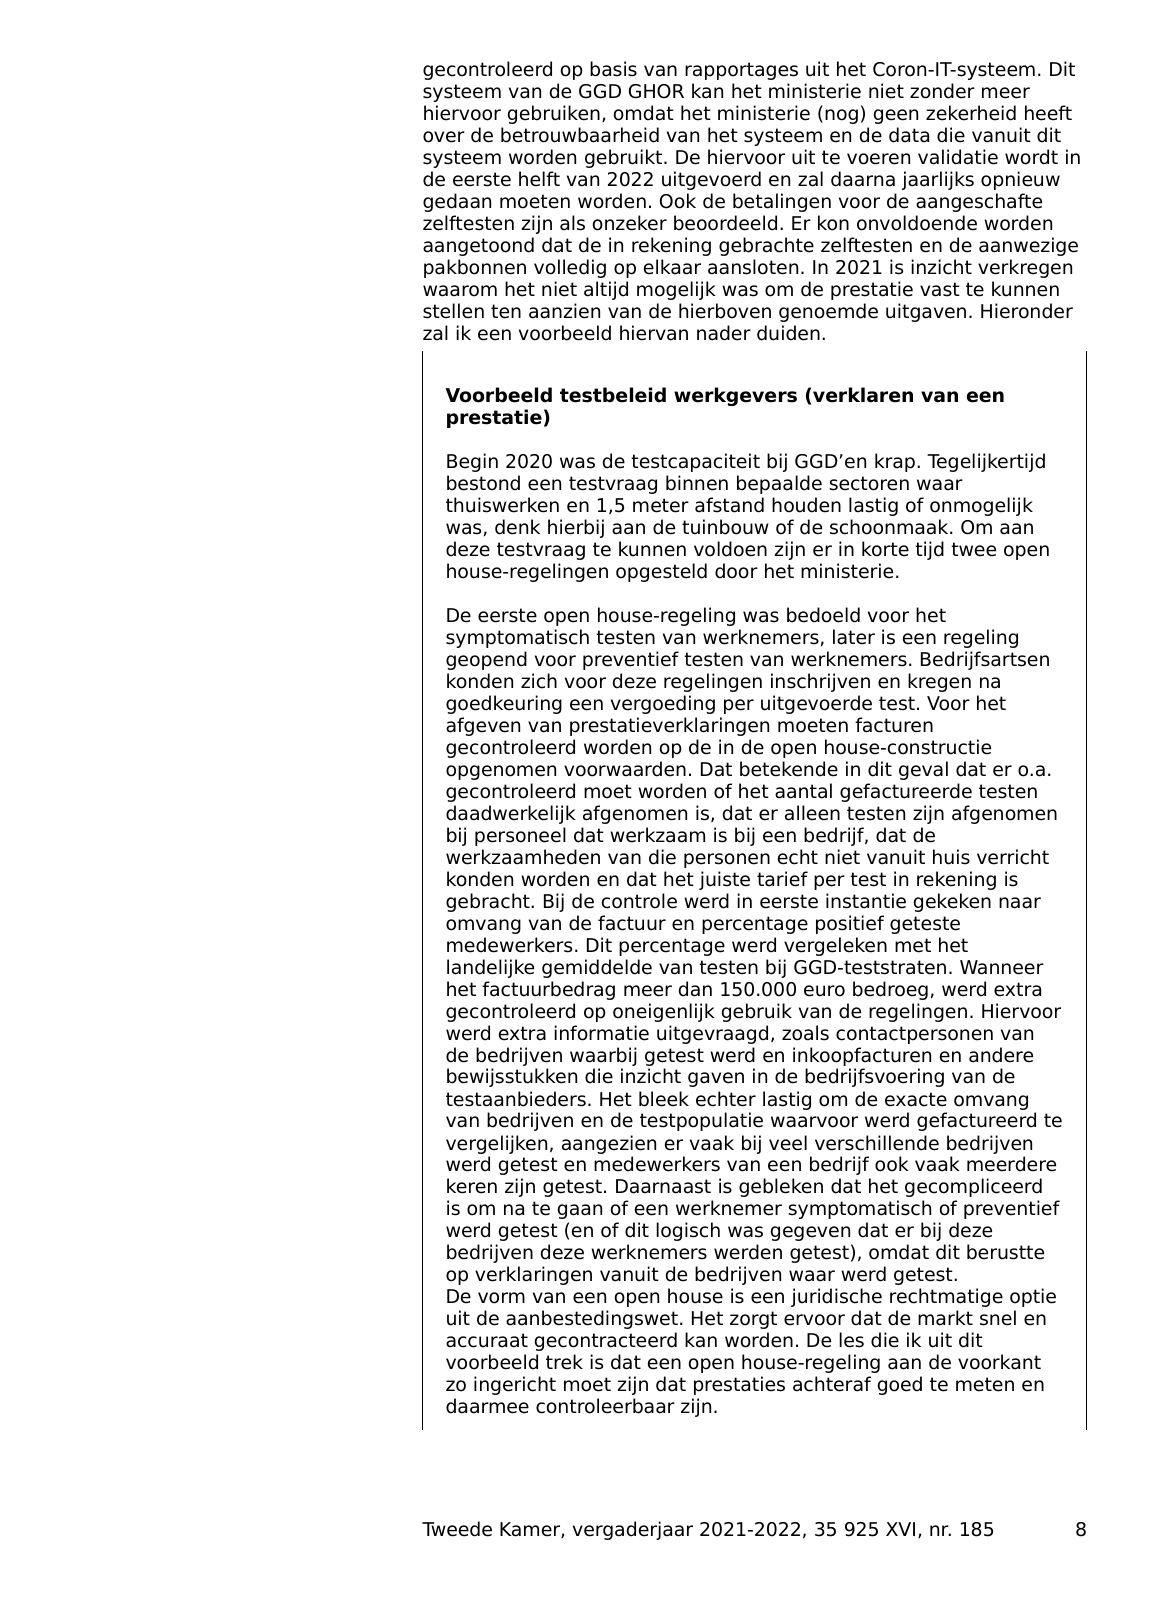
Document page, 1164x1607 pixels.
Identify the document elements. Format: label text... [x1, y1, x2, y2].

text gecontroleerd op basis van rapportages uit het Coron-IT-systeem. Dit systeem van de GGD GHOR kan het ministerie niet zonder meer hiervoor gebruiken, omdat het ministerie (nog) geen zekerheid heeft over de betrouwbaarheid van het systeem en de data die vanuit dit systeem worden gebruikt. De hiervoor uit te voeren validatie wordt in de eerste helft van 2022 uitgevoerd en zal daarna jaarlijks opnieuw gedaan moeten worden. Ook de betalingen voor de aangeschafte zelftesten zijn als onzeker beoordeeld. Er kon onvoldoende worden aangetoond dat de in rekening gebrachte zelftesten en de aanwezige pakbonnen volledig op elkaar aansloten. In 2021 is inzicht verkregen waarom het niet altijd mogelijk was om de prestatie vast te kunnen stellen ten aanzien van de hierboven genoemde uitgaven. Hieronder zal ik een voorbeeld hiervan nader duiden. [422, 59, 1087, 345]
table_header Voorbeeld testbeleid werkgevers (verklaren van een prestatie) Begin 2020 was de testcapaciteit bij GGD’en krap. Tegelijkertijd bestond een testvraag binnen bepaalde sectoren waar thuiswerken en 1,5 meter afstand houden lastig of onmogelijk was, denk hierbij aan de tuinbouw of de schoonmaak. Om aan deze testvraag te kunnen voldoen zijn er in korte tijd twee open house-regelingen opgesteld door het ministerie. De eerste open house-regeling was bedoeld voor het symptomatisch testen van werknemers, later is een regeling geopend voor preventief testen van werknemers. Bedrijfsartsen konden zich voor deze regelingen inschrijven en kregen na goedkeuring een vergoeding per uitgevoerde test. Voor het afgeven van prestatieverklaringen moeten facturen gecontroleerd worden op de in de open house-constructie opgenomen voorwaarden. Dat betekende in dit geval dat er o.a. gecontroleerd moet worden of het aantal gefactureerde testen daadwerkelijk afgenomen is, dat er alleen testen zijn afgenomen bij personeel dat werkzaam is bij een bedrijf, dat de werkzaamheden van die personen echt niet vanuit huis verricht konden worden en dat het juiste tarief per test in rekening is gebracht. Bij de controle werd in eerste instantie gekeken naar omvang van de factuur en percentage positief geteste medewerkers. Dit percentage werd vergeleken met het landelijke gemiddelde van testen bij GGD-teststraten. Wanneer het factuurbedrag meer dan 150.000 euro bedroeg, werd extra gecontroleerd op oneigenlijk gebruik van de regelingen. Hiervoor werd extra informatie uitgevraagd, zoals contactpersonen van de bedrijven waarbij getest werd en inkoopfacturen en andere bewijsstukken die inzicht gaven in de bedrijfsvoering van de testaanbieders. Het bleek echter lastig om de exacte omvang van bedrijven en de testpopulatie waarvoor werd gefactureerd te vergelijken, aangezien er vaak bij veel verschillende bedrijven werd getest en medewerkers van een bedrijf ook vaak meerdere keren zijn getest. Daarnaast is gebleken dat het gecompliceerd is om na te gaan of een werknemer symptomatisch of preventief werd getest (en of dit logisch was gegeven dat er bij deze bedrijven deze werknemers werden getest), omdat dit berustte op verklaringen vanuit de bedrijven waar werd getest. De vorm van een open house is een juridische rechtmatige optie uit de aanbestedingswet. Het zorgt ervoor dat de markt snel en accuraat gecontracteerd kan worden. De les die ik uit dit voorbeeld trek is dat een open house-regeling aan de voorkant zo ingericht moet zijn dat prestaties achteraf goed te meten en daarmee controleerbaar zijn. [423, 351, 1086, 1430]
